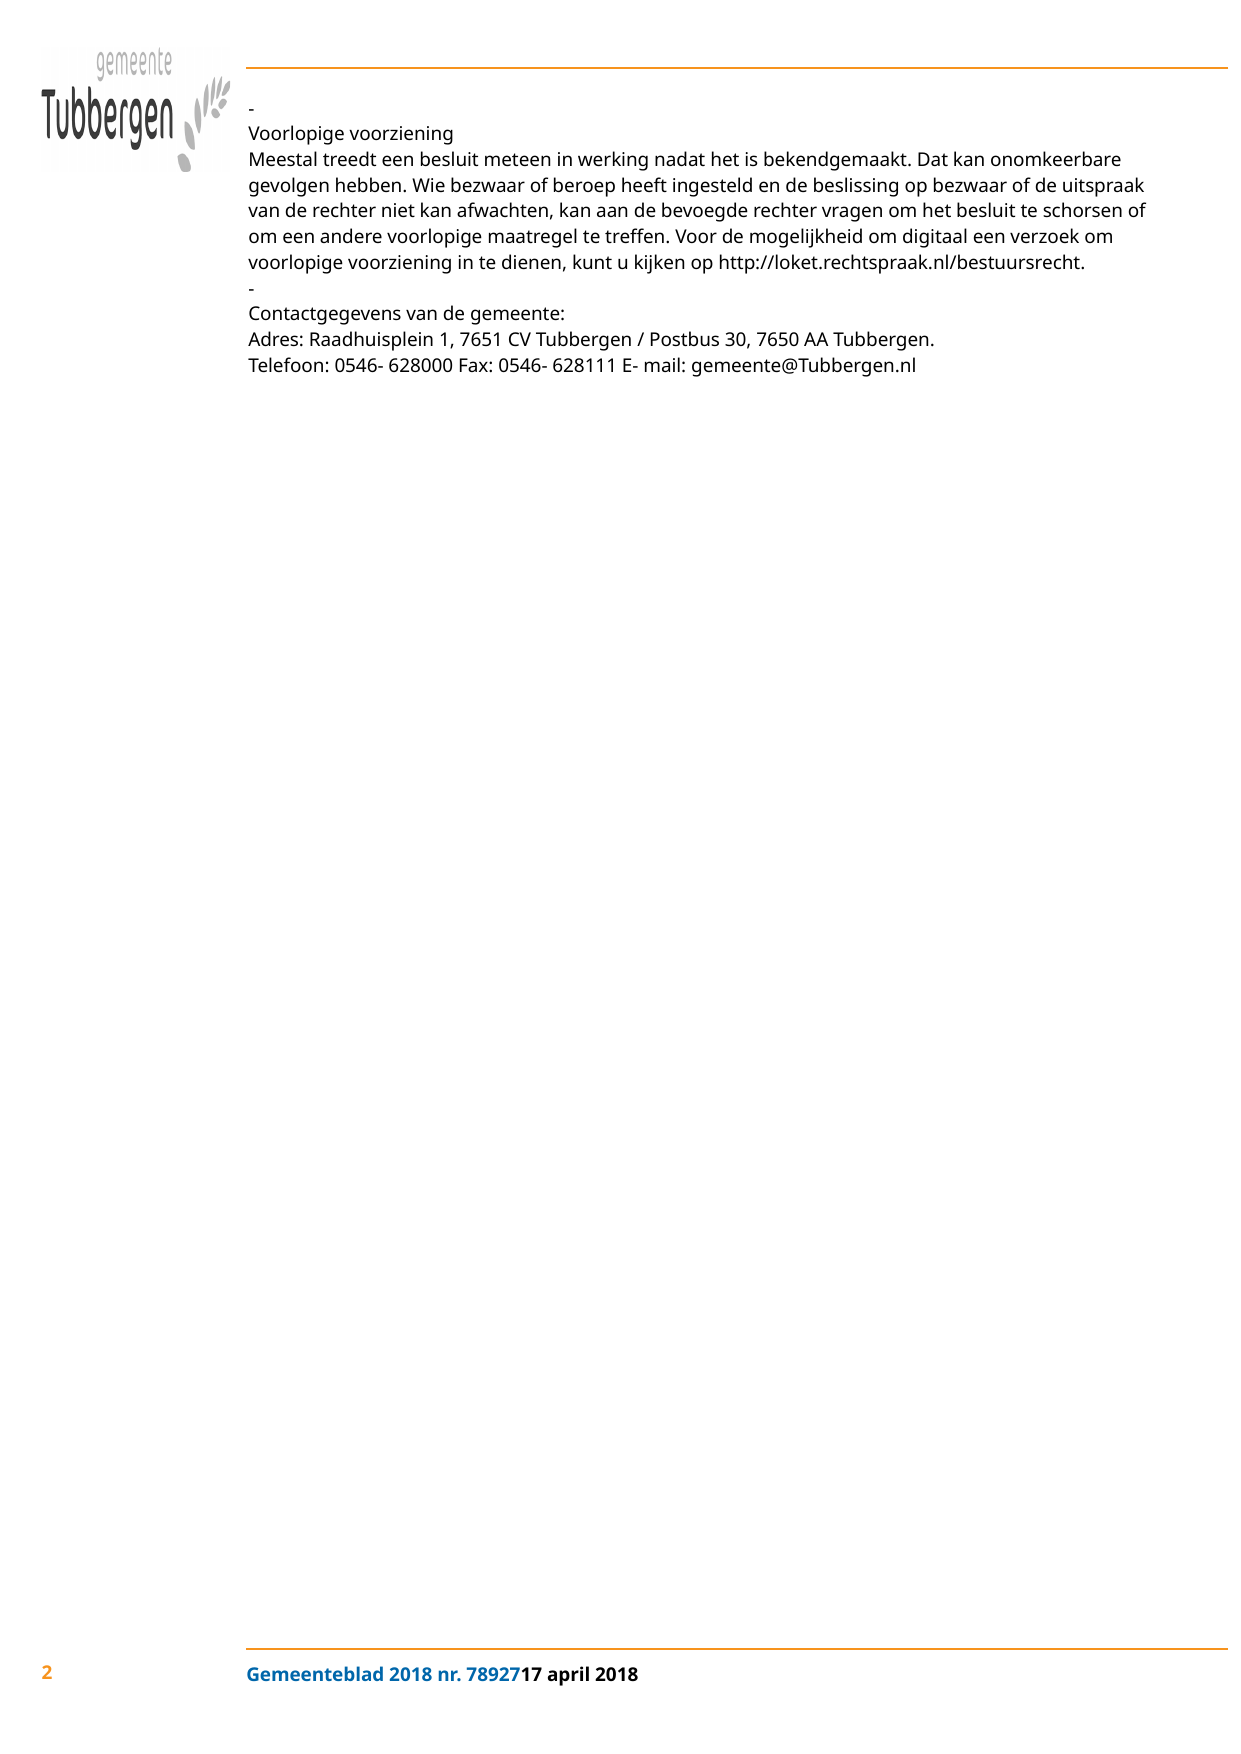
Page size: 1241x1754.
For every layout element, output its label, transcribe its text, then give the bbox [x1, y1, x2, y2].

text Voorlopige voorziening [248, 121, 1152, 146]
text Telefoon: 0546- 628000 Fax: 0546- 628111 E- mail: gemeente@Tubbergen.nl [248, 352, 1152, 378]
picture [41, 47, 231, 172]
text - [248, 95, 1152, 121]
text Contactgegevens van de gemeente: [248, 301, 1152, 326]
text Meestal treedt een besluit meteen in werking nadat het is bekendgemaakt. Dat kan onomkeerbare gevolgen hebben. Wie bezwaar of beroep heeft ingesteld en de beslissing op bezwaar of de uitspraak van de rechter niet kan afwachten, kan aan de bevoegde rechter vragen om het besluit te schorsen of om een andere voorlopige maatregel te treffen. Voor de mogelijkheid om digitaal een verzoek om voorlopige voorziening in te dienen, kunt u kijken op http://loket.rechtspraak.nl/bestuursrecht. [248, 146, 1152, 275]
text Adres: Raadhuisplein 1, 7651 CV Tubbergen / Postbus 30, 7650 AA Tubbergen. [248, 326, 1152, 352]
text - [248, 275, 1152, 301]
